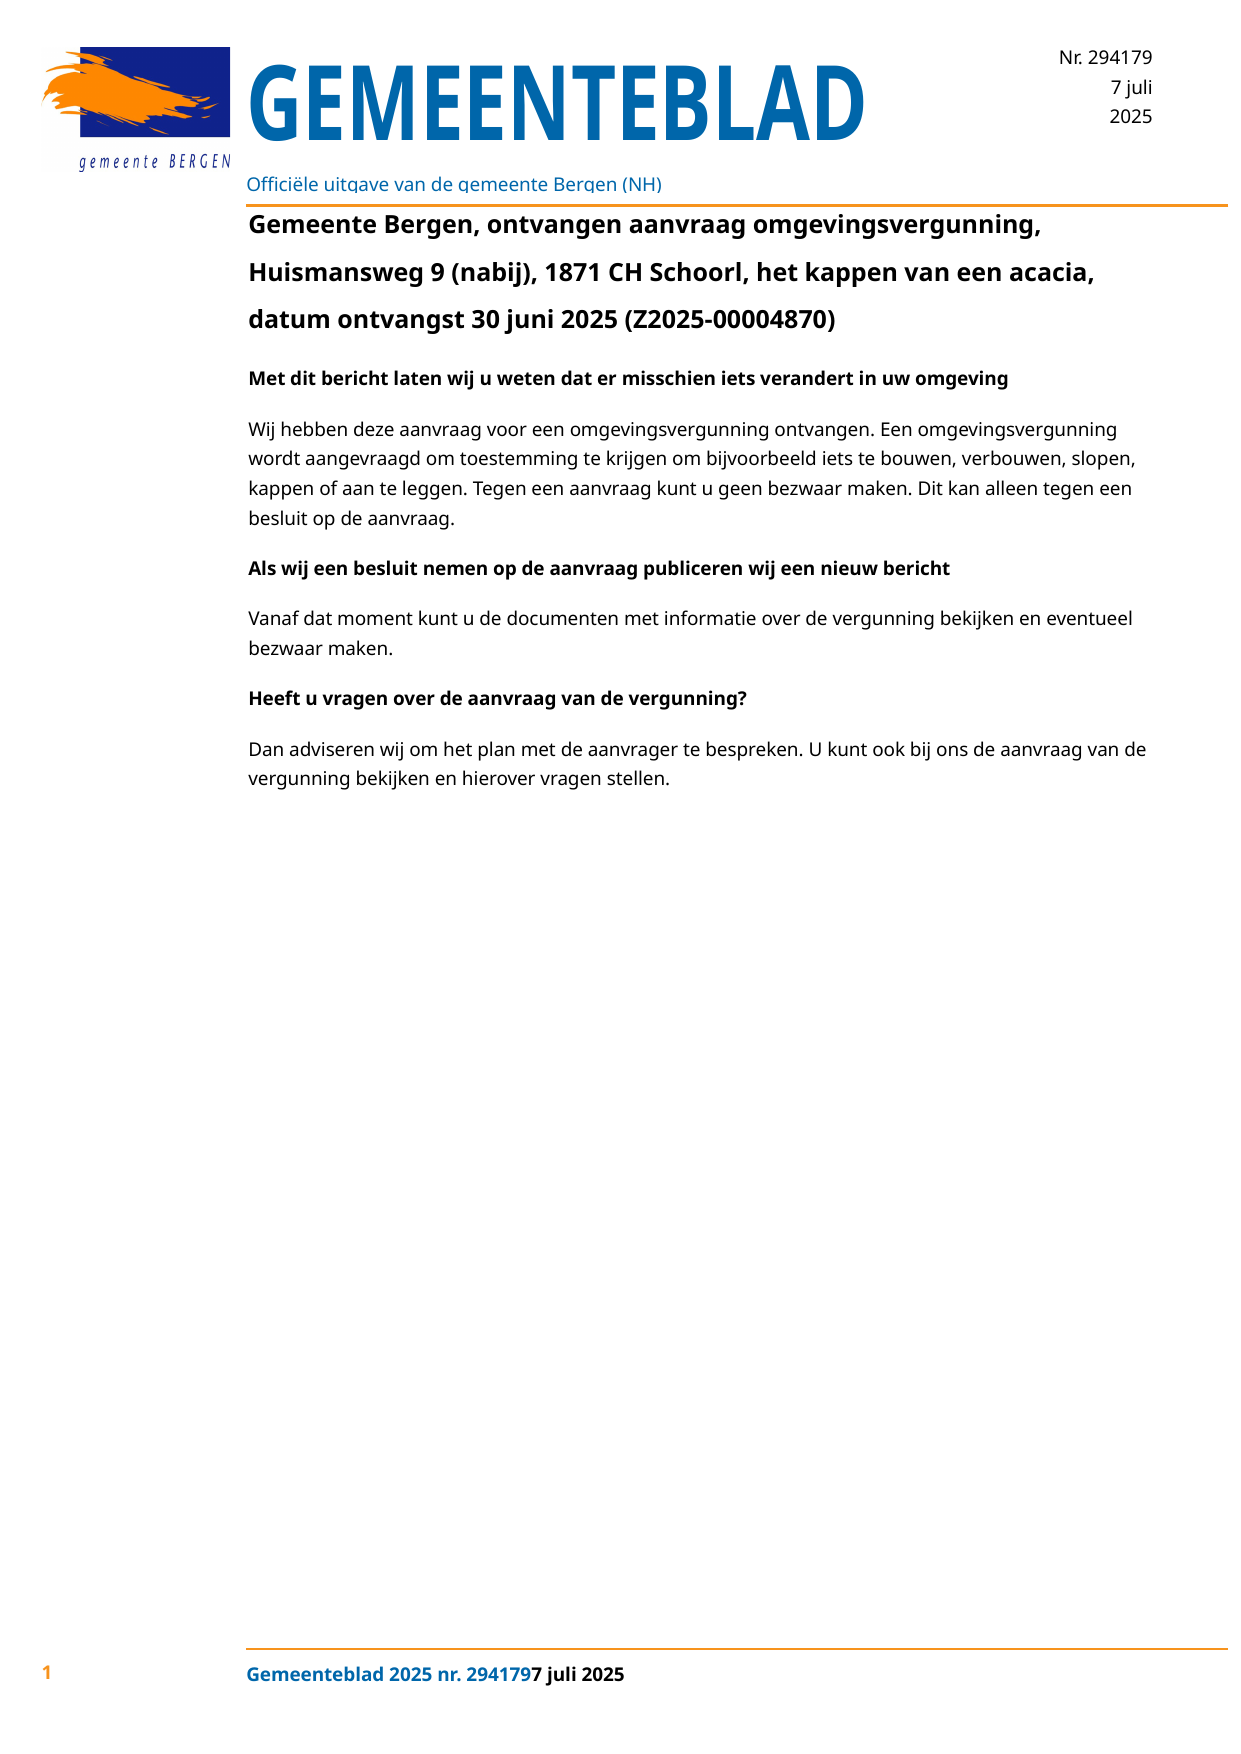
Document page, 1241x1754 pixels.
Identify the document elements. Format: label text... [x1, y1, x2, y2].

picture [41, 47, 231, 172]
text Wij hebben deze aanvraag voor een omgevingsvergunning ontvangen. Een omgevingsvergunning wordt aangevraagd om toestemming te krijgen om bijvoorbeeld iets te bouwen, verbouwen, slopen, kappen of aan te leggen. Tegen een aanvraag kunt u geen bezwaar maken. Dit kan alleen tegen een besluit op de aanvraag. [248, 416, 1152, 530]
text Vanaf dat moment kunt u de documenten met informatie over de vergunning bekijken en eventueel bezwaar maken. [248, 606, 1152, 661]
text Gemeente Bergen, ontvangen aanvraag omgevingsvergunning, Huismansweg 9 (nabij), 1871 CH Schoorl, het kappen van een acacia, datum ontvangst 30 juni 2025 (Z2025-00004870) [248, 207, 1152, 336]
text Dan adviseren wij om het plan met de aanvrager te bespreken. U kunt ook bij ons de aanvraag van de vergunning bekijken en hierover vragen stellen. [248, 736, 1152, 791]
text Als wij een besluit nemen op de aanvraag publiceren wij een nieuw bericht [248, 555, 1152, 581]
text Heeft u vragen over de aanvraag van de vergunning? [248, 686, 1152, 711]
text Met dit bericht laten wij u weten dat er misschien iets verandert in uw omgeving [248, 366, 1152, 391]
